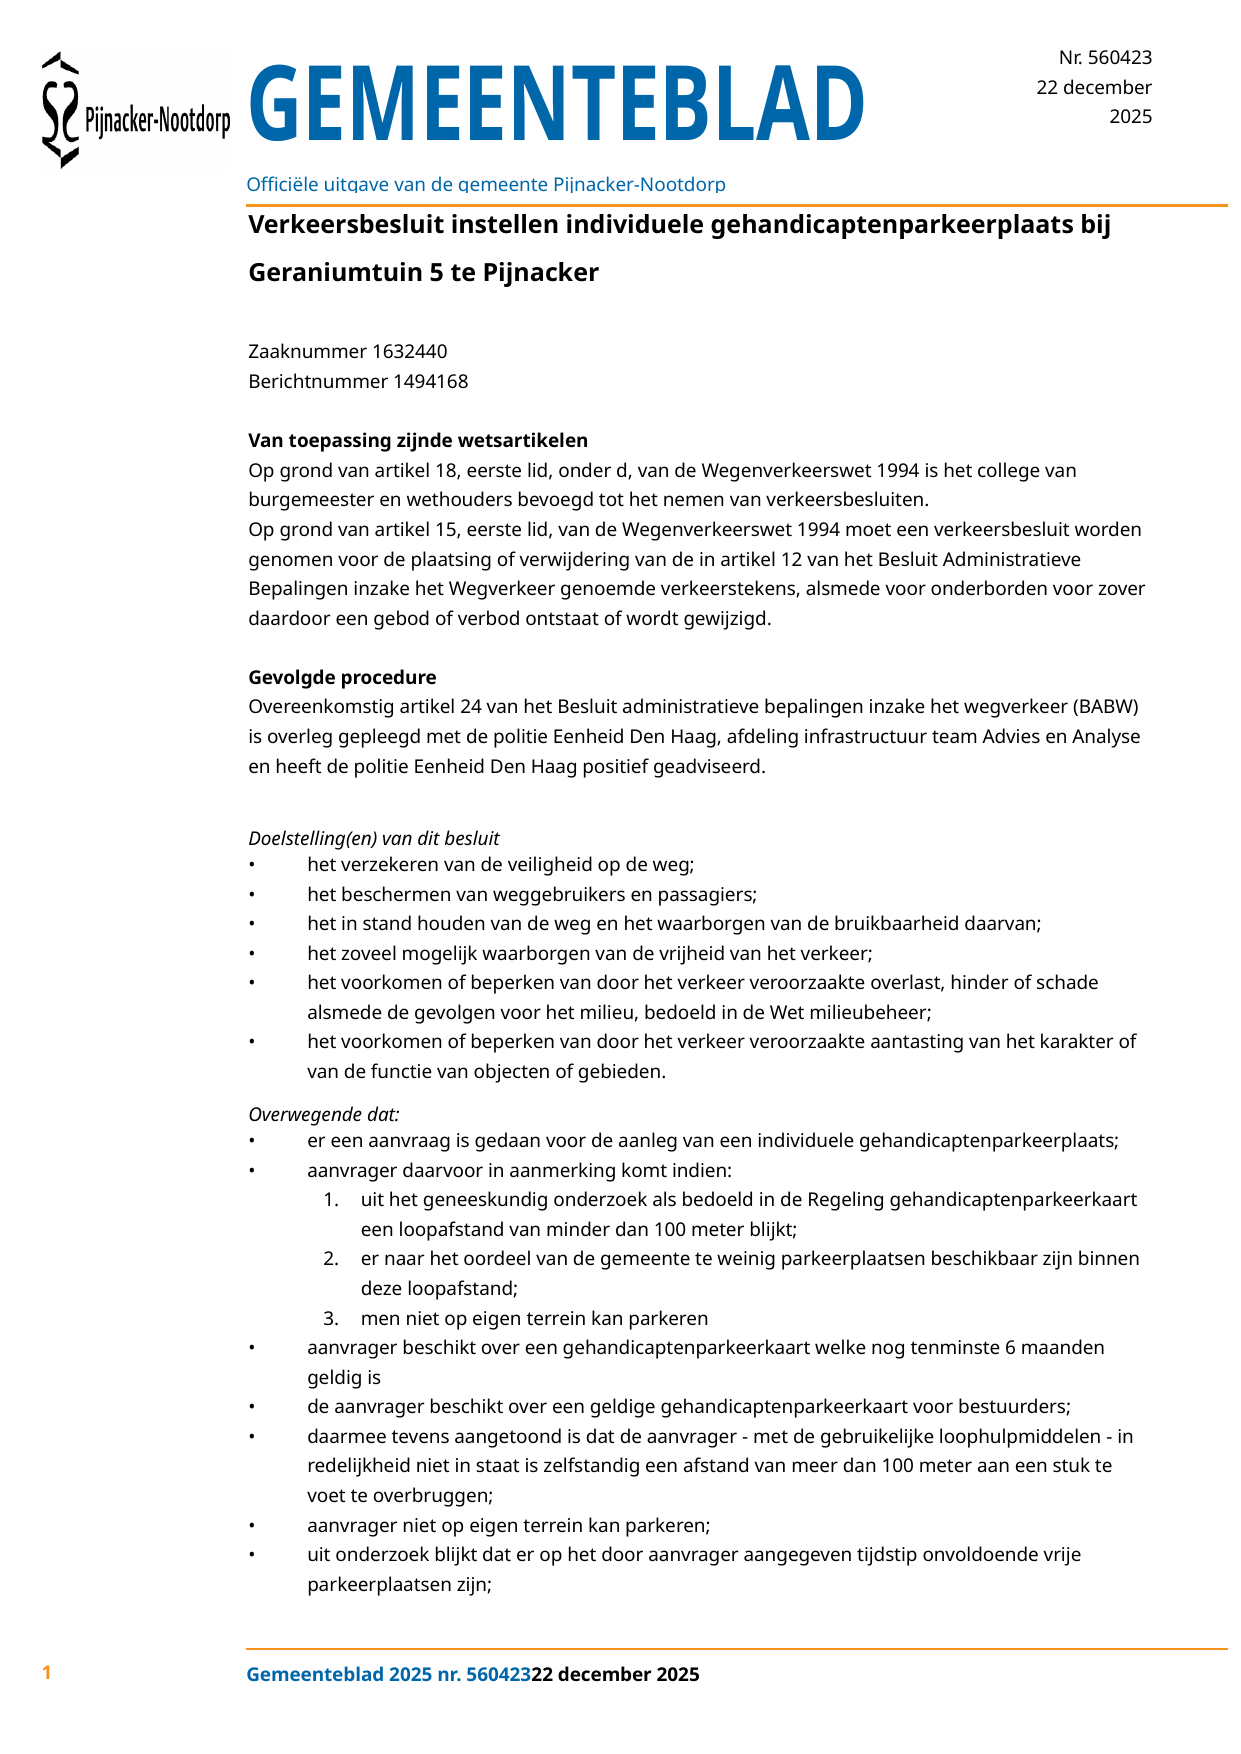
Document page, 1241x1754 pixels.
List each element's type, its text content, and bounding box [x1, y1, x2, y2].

list daarmee tevens aangetoond is dat de aanvrager - met de gebruikelijke loophulpmiddelen - in redelijkheid niet in staat is zelfstandig een afstand van meer dan 100 meter aan een stuk te voet te overbruggen; [248, 1423, 1152, 1508]
list het verzekeren van de veiligheid op de weg; [248, 851, 1152, 877]
list aanvrager beschikt over een gehandicaptenparkeerkaart welke nog tenminste 6 maanden geldig is [248, 1334, 1152, 1389]
picture [41, 47, 231, 172]
list er naar het oordeel van de gemeente te weinig parkeerplaatsen beschikbaar zijn binnen deze loopafstand; [323, 1246, 1152, 1301]
list het voorkomen of beperken van door het verkeer veroorzaakte aantasting van het karakter of van de functie van objecten of gebieden. [248, 1029, 1152, 1084]
list uit onderzoek blijkt dat er op het door aanvrager aangegeven tijdstip onvoldoende vrije parkeerplaatsen zijn; [248, 1541, 1152, 1597]
text Op grond van artikel 15, eerste lid, van de Wegenverkeerswet 1994 moet een verkeersbesluit worden genomen voor de plaatsing of verwijdering van de in artikel 12 van het Besluit Administratieve Bepalingen inzake het Wegverkeer genoemde verkeerstekens, alsmede voor onderborden voor zover daardoor een gebod of verbod ontstaat of wordt gewijzigd. [248, 516, 1152, 631]
list men niet op eigen terrein kan parkeren [323, 1305, 1152, 1330]
list aanvrager niet op eigen terrein kan parkeren; [248, 1512, 1152, 1537]
list uit het geneeskundig onderzoek als bedoeld in de Regeling gehandicaptenparkeerkaart een loopafstand van minder dan 100 meter blijkt; [323, 1186, 1152, 1242]
list het beschermen van weggebruikers en passagiers; [248, 881, 1152, 907]
text Overeenkomstig artikel 24 van het Besluit administratieve bepalingen inzake het wegverkeer (BABW) is overleg gepleegd met de politie Eenheid Den Haag, afdeling infrastructuur team Advies en Analyse en heeft de politie Eenheid Den Haag positief geadviseerd. [248, 694, 1152, 778]
list het zoveel mogelijk waarborgen van de vrijheid van het verkeer; [248, 940, 1152, 966]
text Zaaknummer 1632440 [248, 339, 1152, 364]
text Verkeersbesluit instellen individuele gehandicaptenparkeerplaats bij Geraniumtuin 5 te Pijnacker [248, 207, 1152, 288]
text Doelstelling(en) van dit besluit [248, 826, 1152, 851]
text Op grond van artikel 18, eerste lid, onder d, van de Wegenverkeerswet 1994 is het college van burgemeester en wethouders bevoegd tot het nemen van verkeersbesluiten. [248, 457, 1152, 512]
list het voorkomen of beperken van door het verkeer veroorzaakte overlast, hinder of schade alsmede de gevolgen voor het milieu, bedoeld in de Wet milieubeheer; [248, 969, 1152, 1025]
text Gevolgde procedure [248, 664, 1152, 690]
text Berichtnummer 1494168 [248, 368, 1152, 394]
list er een aanvraag is gedaan voor de aanleg van een individuele gehandicaptenparkeerplaats; [248, 1127, 1152, 1153]
list aanvrager daarvoor in aanmerking komt indien: [248, 1157, 1152, 1182]
list de aanvrager beschikt over een geldige gehandicaptenparkeerkaart voor bestuurders; [248, 1393, 1152, 1419]
list het in stand houden van de weg en het waarborgen van de bruikbaarheid daarvan; [248, 910, 1152, 936]
text Overwegende dat: [248, 1101, 1152, 1127]
text Van toepassing zijnde wetsartikelen [248, 427, 1152, 453]
